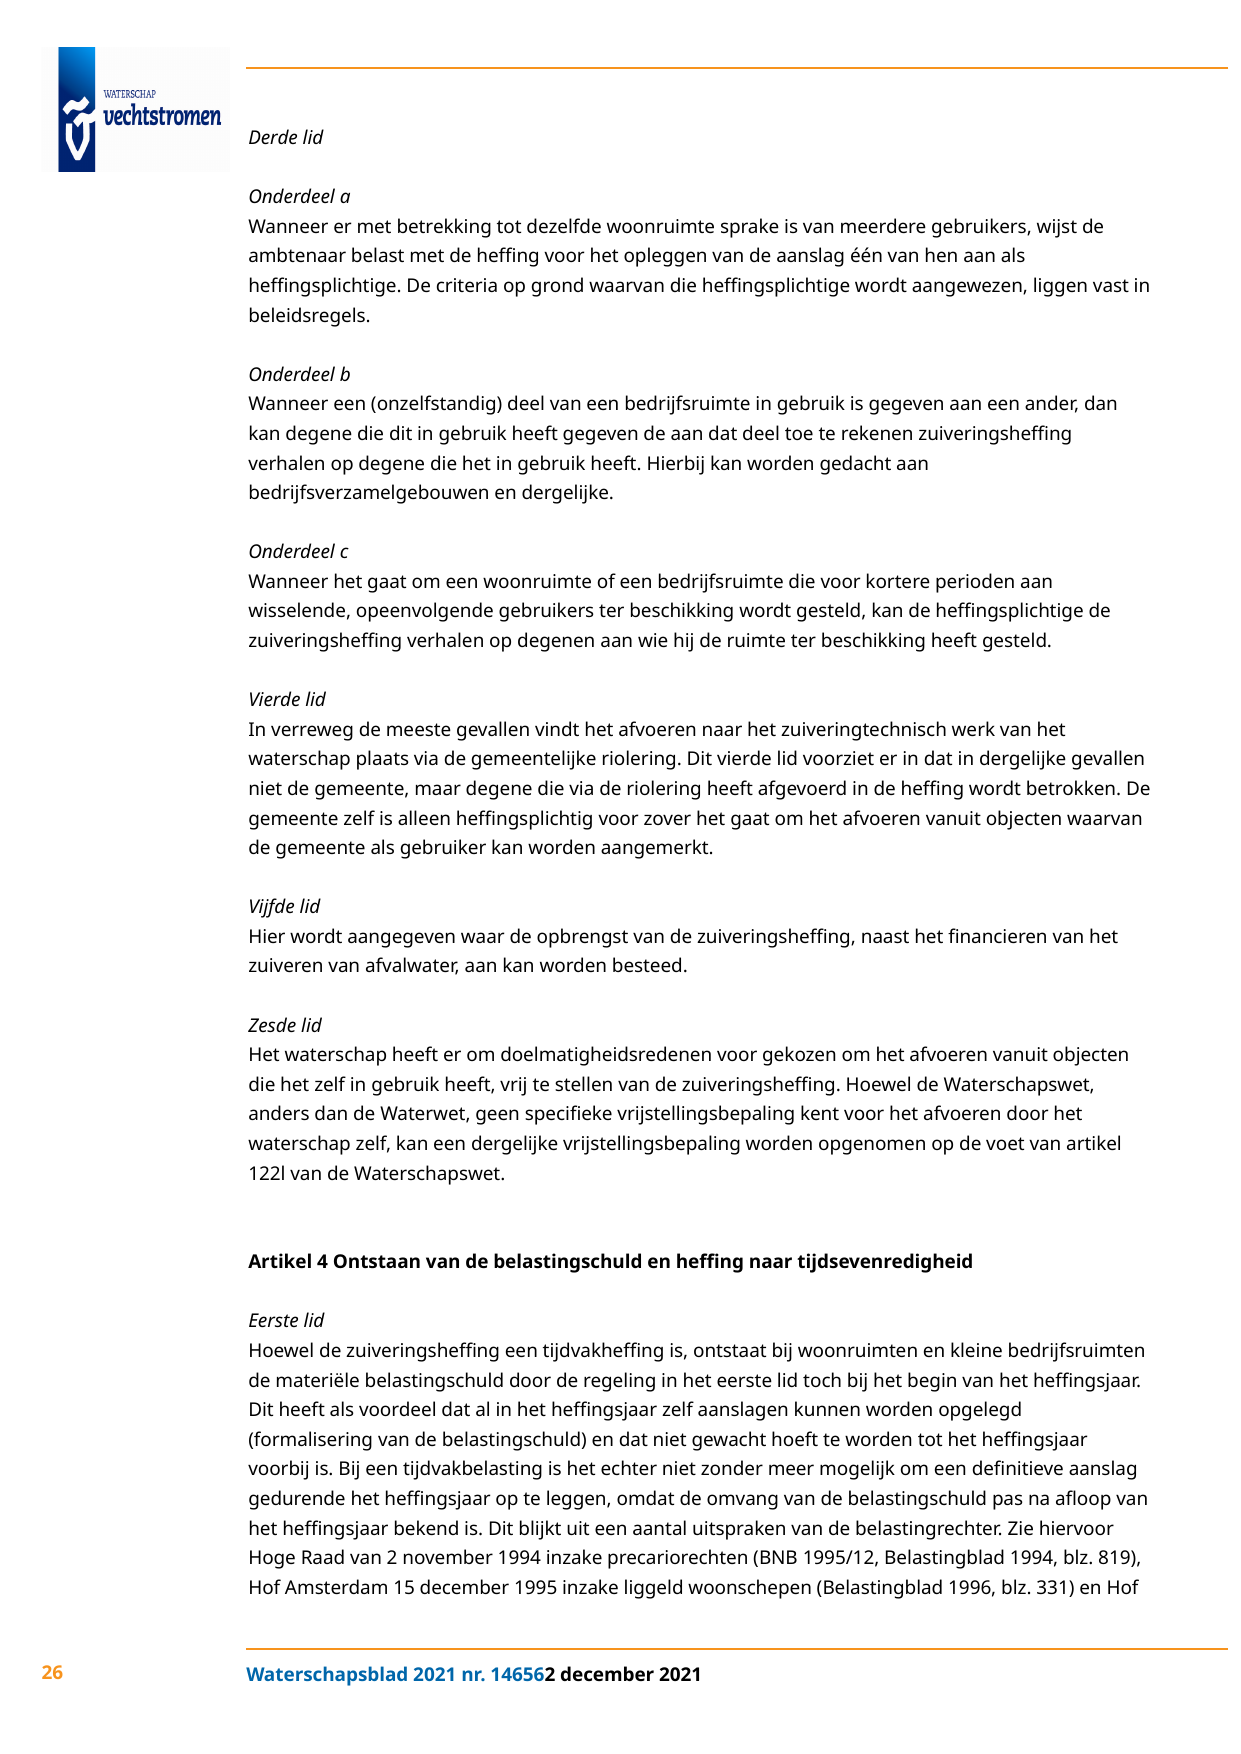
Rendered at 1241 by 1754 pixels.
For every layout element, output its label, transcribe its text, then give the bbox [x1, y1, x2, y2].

text Onderdeel b [248, 361, 1152, 387]
text Wanneer een (onzelfstandig) deel van een bedrijfsruimte in gebruik is gegeven aan een ander, dan kan degene die dit in gebruik heeft gegeven de aan dat deel toe te rekenen zuiveringsheffing verhalen op degene die het in gebruik heeft. Hierbij kan worden gedacht aan bedrijfsverzamelgebouwen en dergelijke. [248, 391, 1152, 505]
text Zesde lid [248, 1012, 1152, 1038]
text Onderdeel a [248, 183, 1152, 209]
text Derde lid [248, 124, 1152, 150]
text Eerste lid [248, 1308, 1152, 1333]
text Onderdeel c [248, 538, 1152, 564]
text In verreweg de meeste gevallen vindt het afvoeren naar het zuiveringtechnisch werk van het waterschap plaats via de gemeentelijke riolering. Dit vierde lid voorziet er in dat in dergelijke gevallen niet de gemeente, maar degene die via de riolering heeft afgevoerd in de heffing wordt betrokken. De gemeente zelf is alleen heffingsplichtig voor zover het gaat om het afvoeren vanuit objecten waarvan de gemeente als gebruiker kan worden aangemerkt. [248, 716, 1152, 860]
text Wanneer het gaat om een woonruimte of een bedrijfsruimte die voor kortere perioden aan wisselende, opeenvolgende gebruikers ter beschikking wordt gesteld, kan de heffingsplichtige de zuiveringsheffing verhalen op degenen aan wie hij de ruimte ter beschikking heeft gesteld. [248, 568, 1152, 653]
text Het waterschap heeft er om doelmatigheidsredenen voor gekozen om het afvoeren vanuit objecten die het zelf in gebruik heeft, vrij te stellen van de zuiveringsheffing. Hoewel de Waterschapswet, anders dan de Waterwet, geen specifieke vrijstellingsbepaling kent voor het afvoeren door het waterschap zelf, kan een dergelijke vrijstellingsbepaling worden opgenomen op de voet van artikel 122l van de Waterschapswet. [248, 1041, 1152, 1186]
text Vijfde lid [248, 893, 1152, 919]
text Vierde lid [248, 686, 1152, 712]
text Hier wordt aangegeven waar de opbrengst van de zuiveringsheffing, naast het financieren van het zuiveren van afvalwater, aan kan worden besteed. [248, 923, 1152, 978]
text Artikel 4 Ontstaan van de belastingschuld en heffing naar tijdsevenredigheid [248, 1248, 1152, 1274]
picture [41, 47, 231, 172]
text Hoewel de zuiveringsheffing een tijdvakheffing is, ontstaat bij woonruimten en kleine bedrijfsruimten de materiële belastingschuld door de regeling in het eerste lid toch bij het begin van het heffingsjaar. Dit heeft als voordeel dat al in het heffingsjaar zelf aanslagen kunnen worden opgelegd (formalisering van de belastingschuld) en dat niet gewacht hoeft te worden tot het heffingsjaar voorbij is. Bij een tijdvakbelasting is het echter niet zonder meer mogelijk om een definitieve aanslag gedurende het heffingsjaar op te leggen, omdat de omvang van de belastingschuld pas na afloop van het heffingsjaar bekend is. Dit blijkt uit een aantal uitspraken van de belastingrechter. Zie hiervoor Hoge Raad van 2 november 1994 inzake precariorechten (BNB 1995/12, Belastingblad 1994, blz. 819), Hof Amsterdam 15 december 1995 inzake liggeld woonschepen (Belastingblad 1996, blz. 331) en Hof [248, 1337, 1152, 1600]
text Wanneer er met betrekking tot dezelfde woonruimte sprake is van meerdere gebruikers, wijst de ambtenaar belast met de heffing voor het opleggen van de aanslag één van hen aan als heffingsplichtige. De criteria op grond waarvan die heffingsplichtige wordt aangewezen, liggen vast in beleidsregels. [248, 213, 1152, 328]
